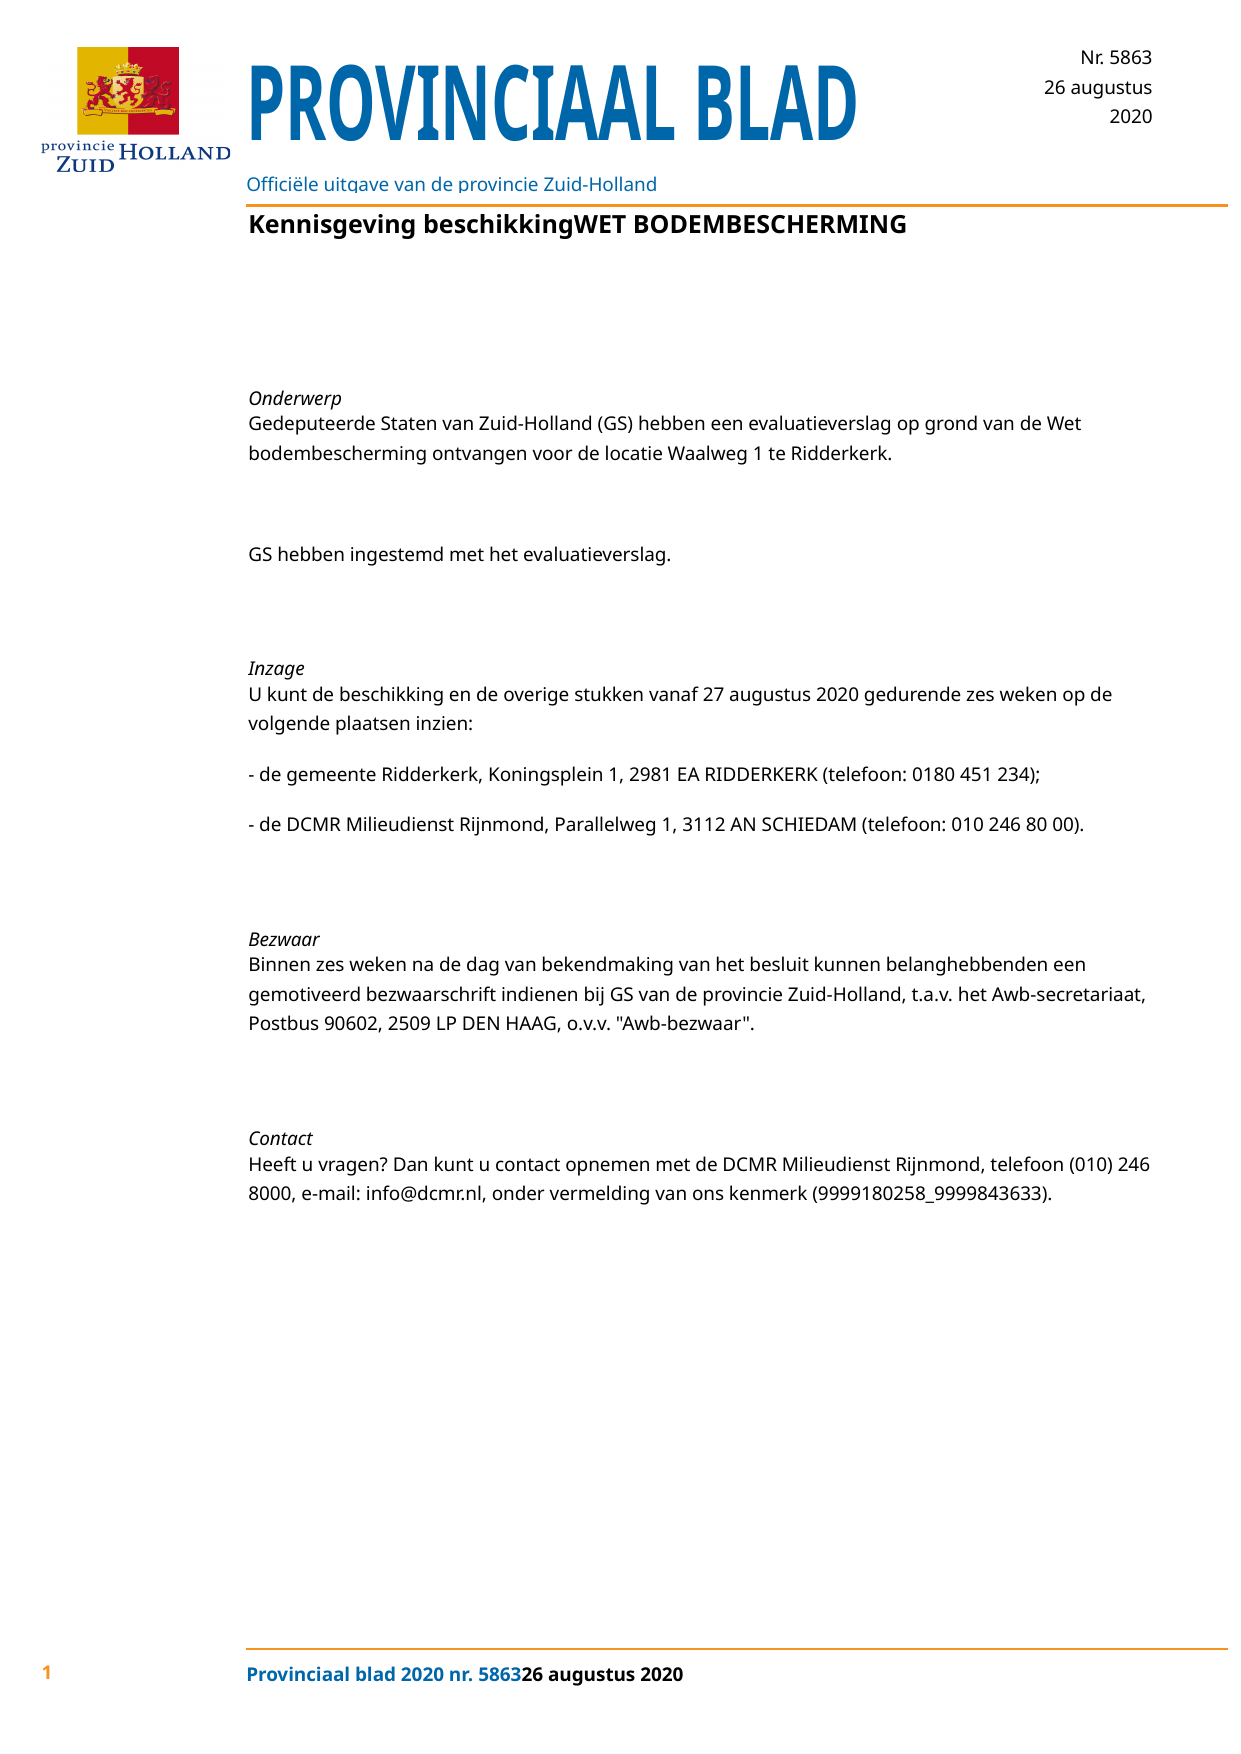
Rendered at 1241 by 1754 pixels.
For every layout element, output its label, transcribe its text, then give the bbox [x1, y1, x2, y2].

text U kunt de beschikking en de overige stukken vanaf 27 augustus 2020 gedurende zes weken op de volgende plaatsen inzien: [248, 681, 1152, 736]
text GS hebben ingestemd met het evaluatieverslag. [248, 541, 1152, 567]
text Kennisgeving beschikkingWET BODEMBESCHERMING [248, 207, 1152, 241]
text - de gemeente Ridderkerk, Koningsplein 1, 2981 EA RIDDERKERK (telefoon: 0180 451 234); [248, 761, 1152, 787]
picture [41, 47, 231, 172]
text Binnen zes weken na de dag van bekendmaking van het besluit kunnen belanghebbenden een gemotiveerd bezwaarschrift indienen bij GS van de provincie Zuid-Holland, t.a.v. het Awb-secretariaat, Postbus 90602, 2509 LP DEN HAAG, o.v.v. "Awb-bezwaar". [248, 951, 1152, 1036]
text Onderwerp [248, 385, 1152, 410]
text Inzage [248, 655, 1152, 681]
text Contact [248, 1125, 1152, 1151]
text Gedeputeerde Staten van Zuid-Holland (GS) hebben een evaluatieverslag op grond van de Wet bodembescherming ontvangen voor de locatie Waalweg 1 te Ridderkerk. [248, 410, 1152, 466]
text Heeft u vragen? Dan kunt u contact opnemen met de DCMR Milieudienst Rijnmond, telefoon (010) 246 8000, e-mail: info@dcmr.nl, onder vermelding van ons kenmerk (9999180258_9999843633). [248, 1151, 1152, 1206]
text - de DCMR Milieudienst Rijnmond, Parallelweg 1, 3112 AN SCHIEDAM (telefoon: 010 246 80 00). [248, 811, 1152, 837]
text Bezwaar [248, 926, 1152, 951]
